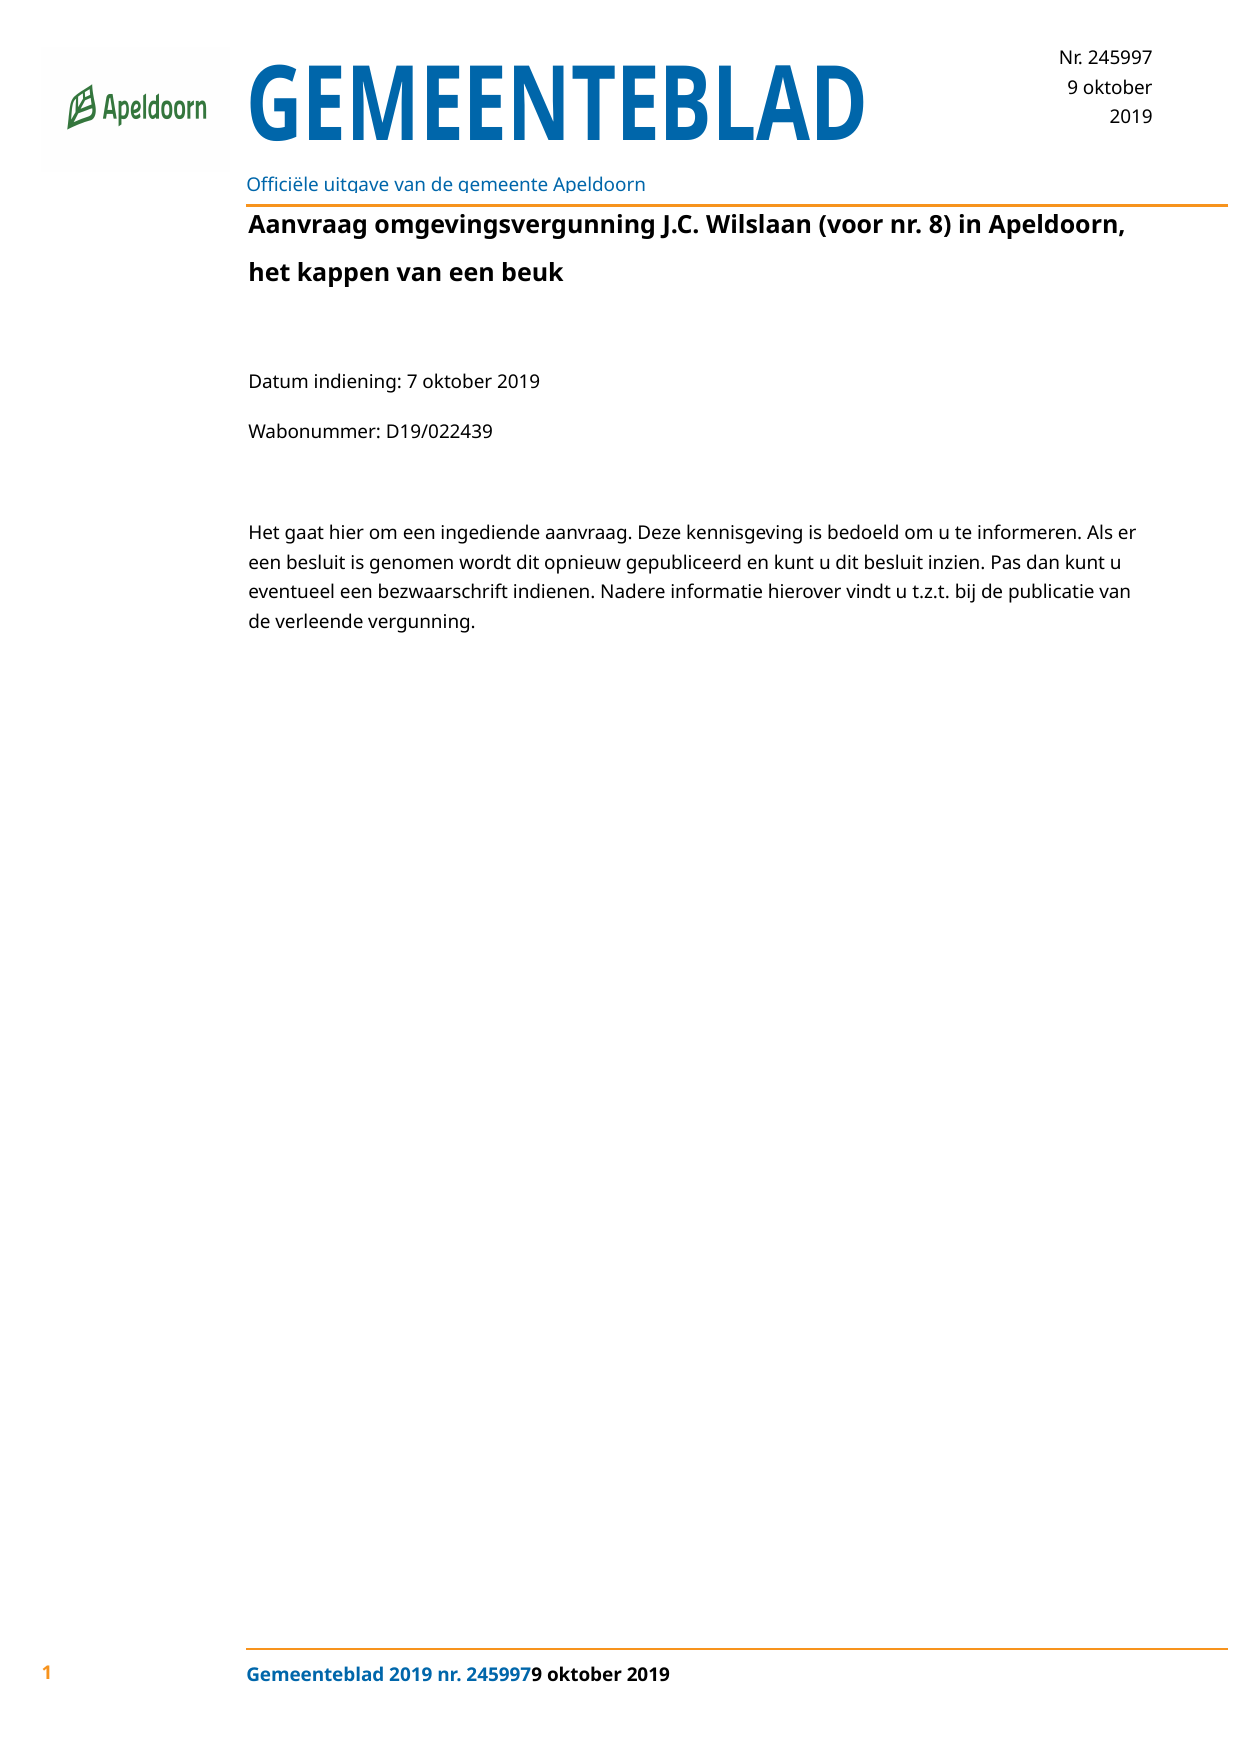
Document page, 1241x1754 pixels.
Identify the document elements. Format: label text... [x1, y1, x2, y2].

text Aanvraag omgevingsvergunning J.C. Wilslaan (voor nr. 8) in Apeldoorn, het kappen van een beuk [248, 207, 1152, 288]
text Wabonummer: D19/022439 [248, 419, 1152, 444]
text Het gaat hier om een ingediende aanvraag. Deze kennisgeving is bedoeld om u te informeren. Als er een besluit is genomen wordt dit opnieuw gepubliceerd en kunt u dit besluit inzien. Pas dan kunt u eventueel een bezwaarschrift indienen. Nadere informatie hierover vindt u t.z.t. bij de publicatie van de verleende vergunning. [248, 519, 1152, 634]
picture [41, 47, 231, 172]
text Datum indiening: 7 oktober 2019 [248, 368, 1152, 394]
